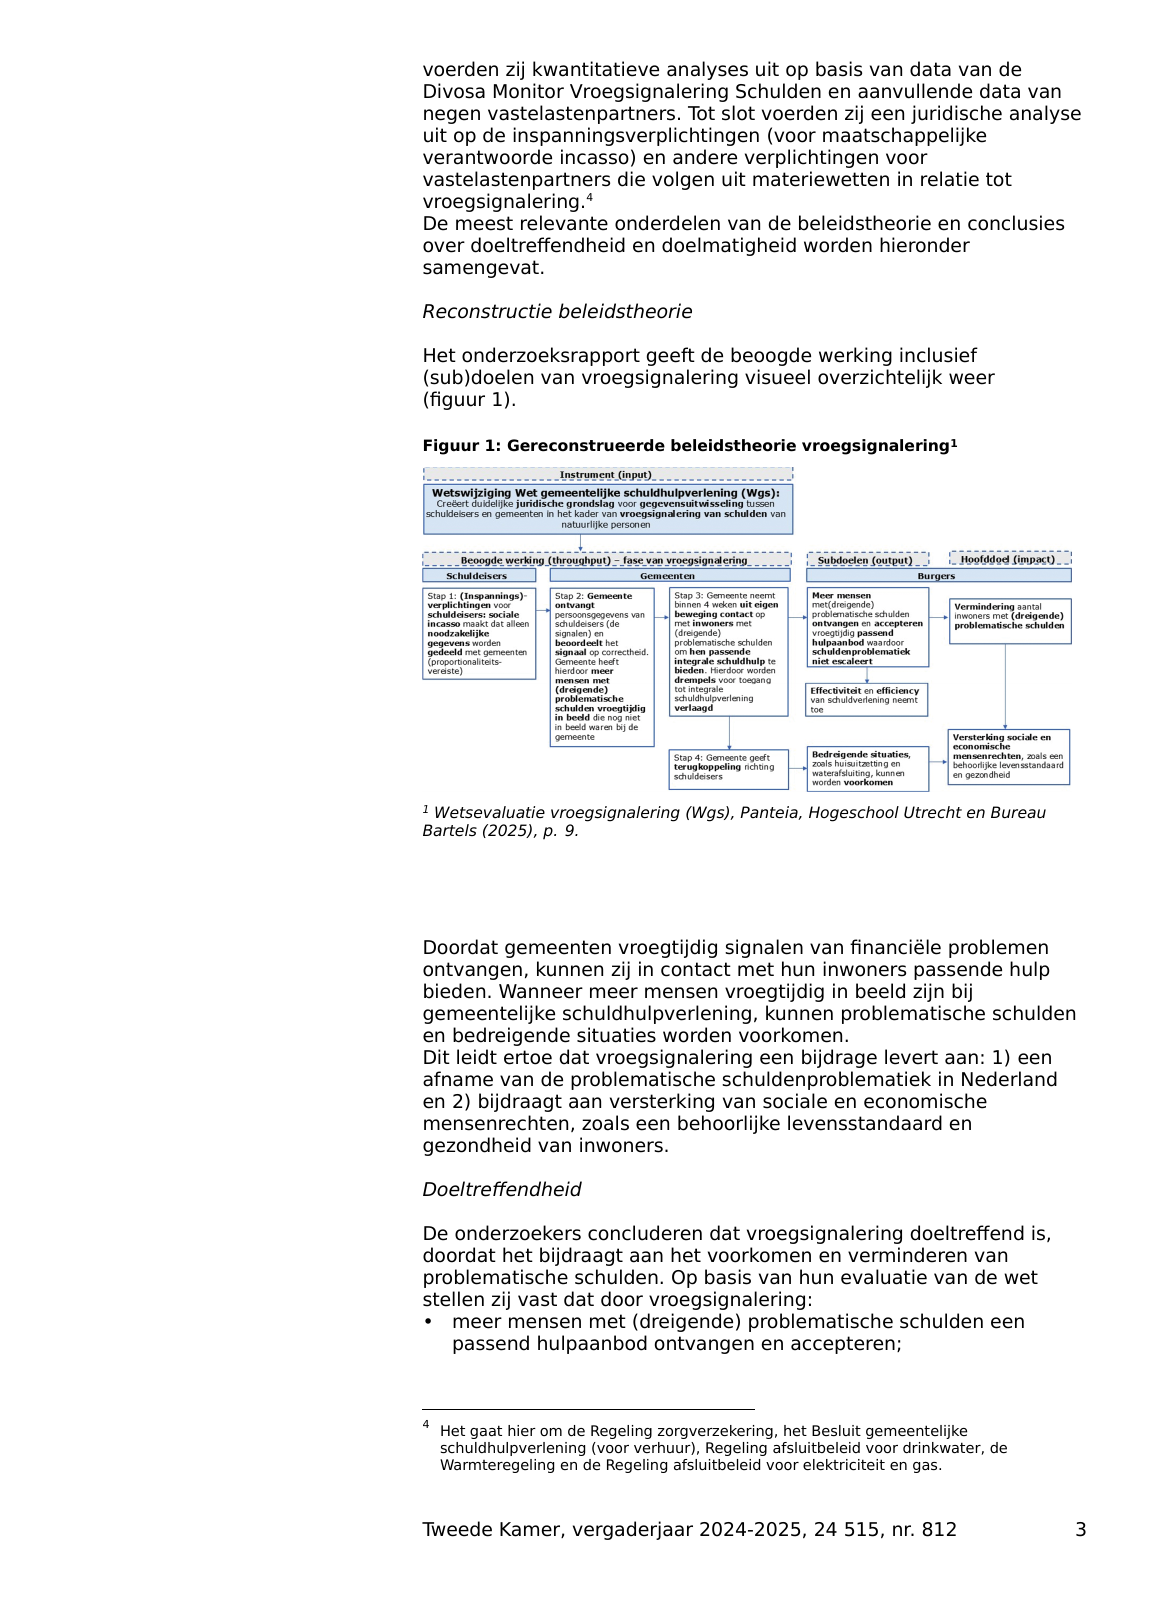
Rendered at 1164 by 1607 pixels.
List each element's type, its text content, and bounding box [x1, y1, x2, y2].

text Doordat gemeenten vroegtijdig signalen van financiële problemen ontvangen, kunnen zij in contact met hun inwoners passende hulp bieden. Wanneer meer mensen vroegtijdig in beeld zijn bij gemeentelijke schuldhulpverlening, kunnen problematische schulden en bedreigende situaties worden voorkomen. [422, 937, 1087, 1047]
text 1 Wetsevaluatie vroegsignalering (Wgs), Panteia, Hogeschool Utrecht en Bureau Bartels (2025), p. 9. [422, 804, 1072, 840]
text Het gaat hier om de Regeling zorgverzekering, het Besluit gemeentelijke schuldhulpverlening (voor verhuur), Regeling afsluitbeleid voor drinkwater, de Warmteregeling en de Regeling afsluitbeleid voor elektriciteit en gas. [422, 1418, 1087, 1474]
picture [422, 467, 1072, 792]
text Het onderzoeksrapport geeft de beoogde werking inclusief (sub)doelen van vroegsignalering visueel overzichtelijk weer (figuur 1). [422, 345, 1087, 411]
subtitle Doeltreffendheid [422, 1179, 1087, 1201]
text Dit leidt ertoe dat vroegsignalering een bijdrage levert aan: 1) een afname van de problematische schuldenproblematiek in Nederland en 2) bijdraagt aan versterking van sociale en economische mensenrechten, zoals een behoorlijke levensstandaard en gezondheid van inwoners. [422, 1047, 1087, 1157]
text De onderzoekers concluderen dat vroegsignalering doeltreffend is, doordat het bijdraagt aan het voorkomen en verminderen van problematische schulden. Op basis van hun evaluatie van de wet stellen zij vast dat door vroegsignalering: [422, 1223, 1087, 1311]
subtitle Reconstructie beleidstheorie [422, 301, 1087, 323]
text • meer mensen met (dreigende) problematische schulden een passend hulpaanbod ontvangen en accepteren; [422, 1311, 1087, 1355]
text voerden zij kwantitatieve analyses uit op basis van data van de Divosa Monitor Vroegsignalering Schulden en aanvullende data van negen vastelastenpartners. Tot slot voerden zij een juridische analyse uit op de inspanningsverplichtingen (voor maatschappelijke verantwoorde incasso) en andere verplichtingen voor vastelastenpartners die volgen uit materiewetten in relatie tot vroegsignalering. [422, 59, 1087, 213]
text De meest relevante onderdelen van de beleidstheorie en conclusies over doeltreffendheid en doelmatigheid worden hieronder samengevat. [422, 213, 1087, 279]
text Figuur 1: Gereconstrueerde beleidstheorie vroegsignalering1 [422, 437, 1072, 455]
